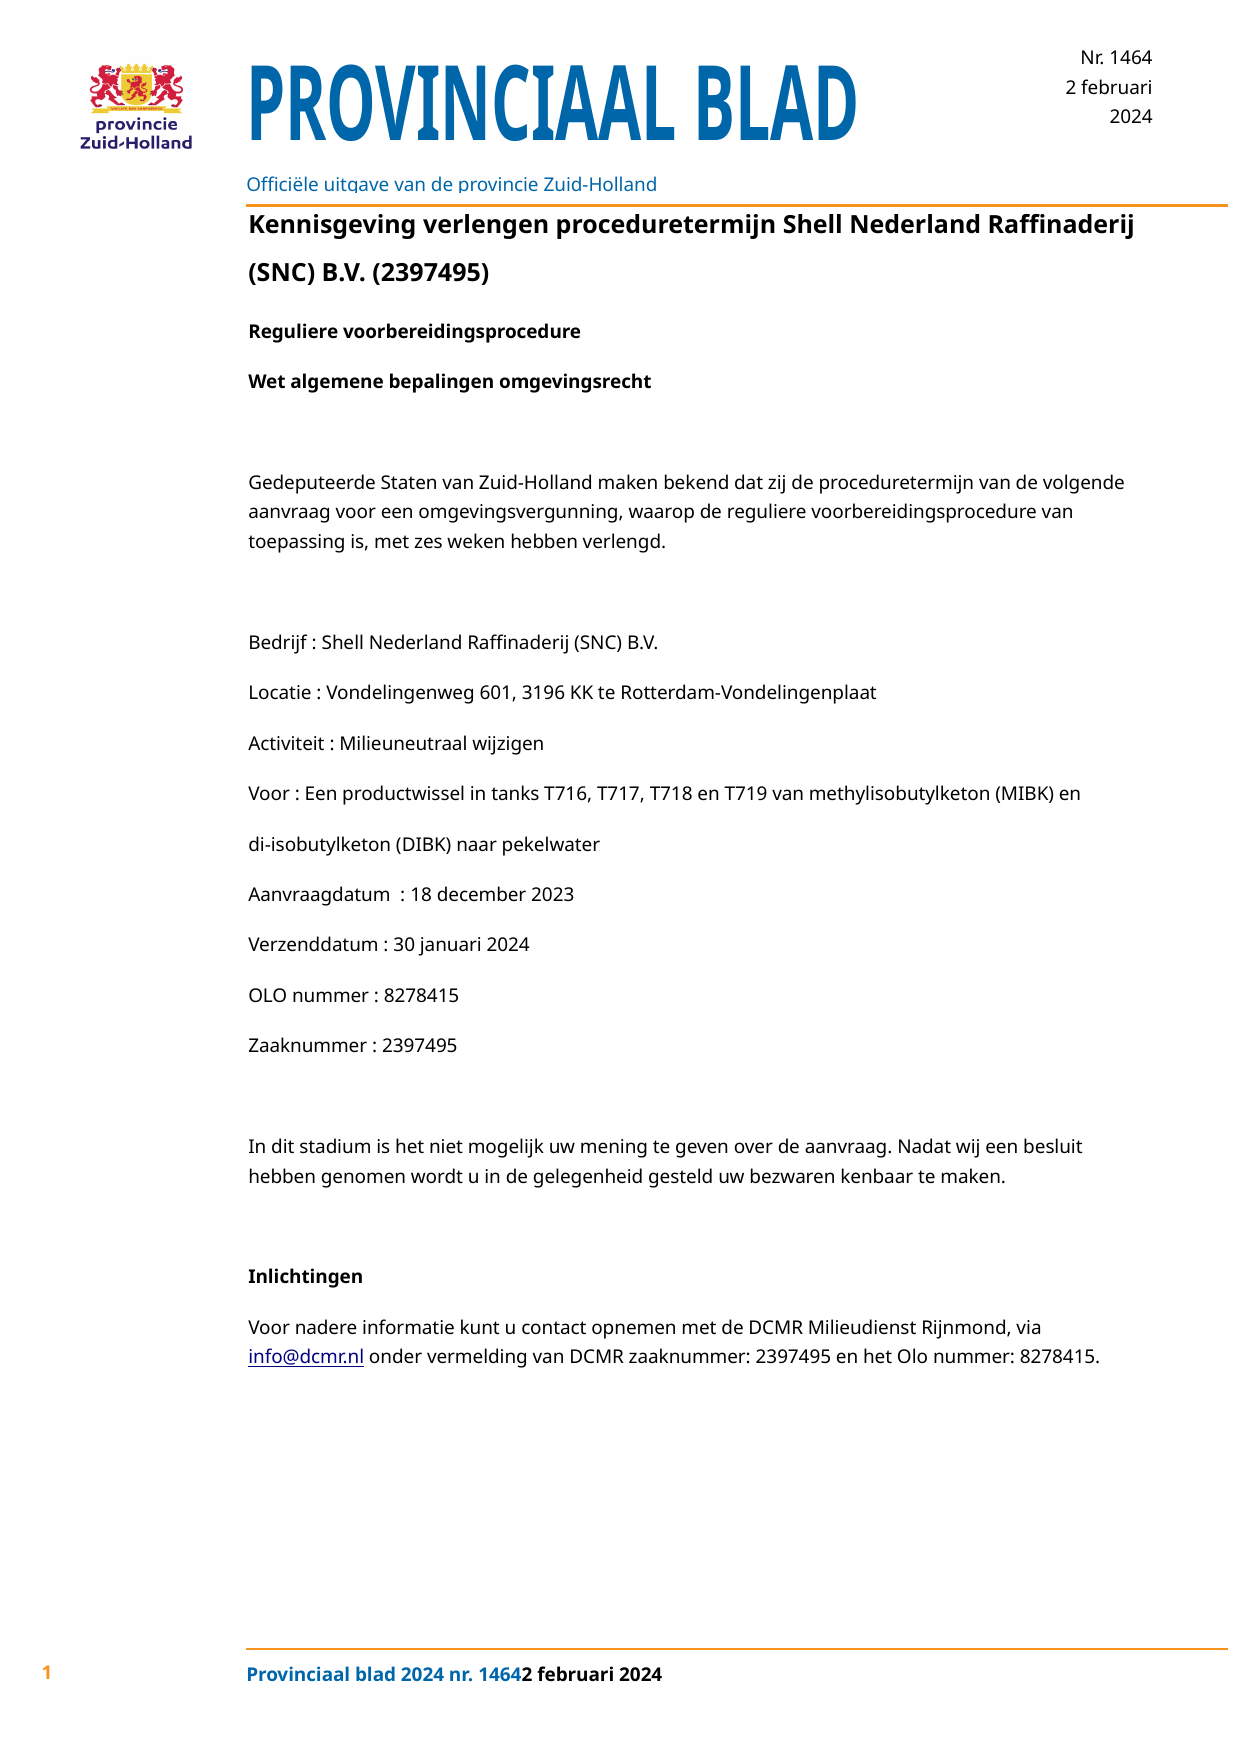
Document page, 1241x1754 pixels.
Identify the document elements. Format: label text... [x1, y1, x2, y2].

text Inlichtingen [248, 1264, 1152, 1289]
text Wet algemene bepalingen omgevingsrecht [248, 368, 1152, 394]
text Voor : Een productwissel in tanks T716, T717, T718 en T719 van methylisobutylketon (MIBK) en [248, 780, 1152, 806]
text Bedrijf : Shell Nederland Raffinaderij (SNC) B.V. [248, 629, 1152, 655]
text Verzenddatum : 30 januari 2024 [248, 932, 1152, 957]
text Activiteit : Milieuneutraal wijzigen [248, 730, 1152, 756]
text Gedeputeerde Staten van Zuid-Holland maken bekend dat zij de proceduretermijn van de volgende aanvraag voor een omgevingsvergunning, waarop de reguliere voorbereidingsprocedure van toepassing is, met zes weken hebben verlengd. [248, 469, 1152, 554]
text di-isobutylketon (DIBK) naar pekelwater [248, 831, 1152, 857]
text In dit stadium is het niet mogelijk uw mening te geven over de aanvraag. Nadat wij een besluit hebben genomen wordt u in de gelegenheid gesteld uw bezwaren kenbaar te maken. [248, 1133, 1152, 1189]
text Kennisgeving verlengen proceduretermijn Shell Nederland Raffinaderij (SNC) B.V. (2397495) [248, 207, 1152, 288]
text Reguliere voorbereidingsprocedure [248, 318, 1152, 344]
text Zaaknummer : 2397495 [248, 1032, 1152, 1058]
text OLO nummer : 8278415 [248, 982, 1152, 1008]
text Voor nadere informatie kunt u contact opnemen met de DCMR Milieudienst Rijnmond, via info@dcmr.nl onder vermelding van DCMR zaaknummer: 2397495 en het Olo nummer: 8278415. [248, 1314, 1152, 1369]
picture [41, 47, 231, 172]
text Aanvraagdatum : 18 december 2023 [248, 881, 1152, 907]
text Locatie : Vondelingenweg 601, 3196 KK te Rotterdam-Vondelingenplaat [248, 679, 1152, 705]
